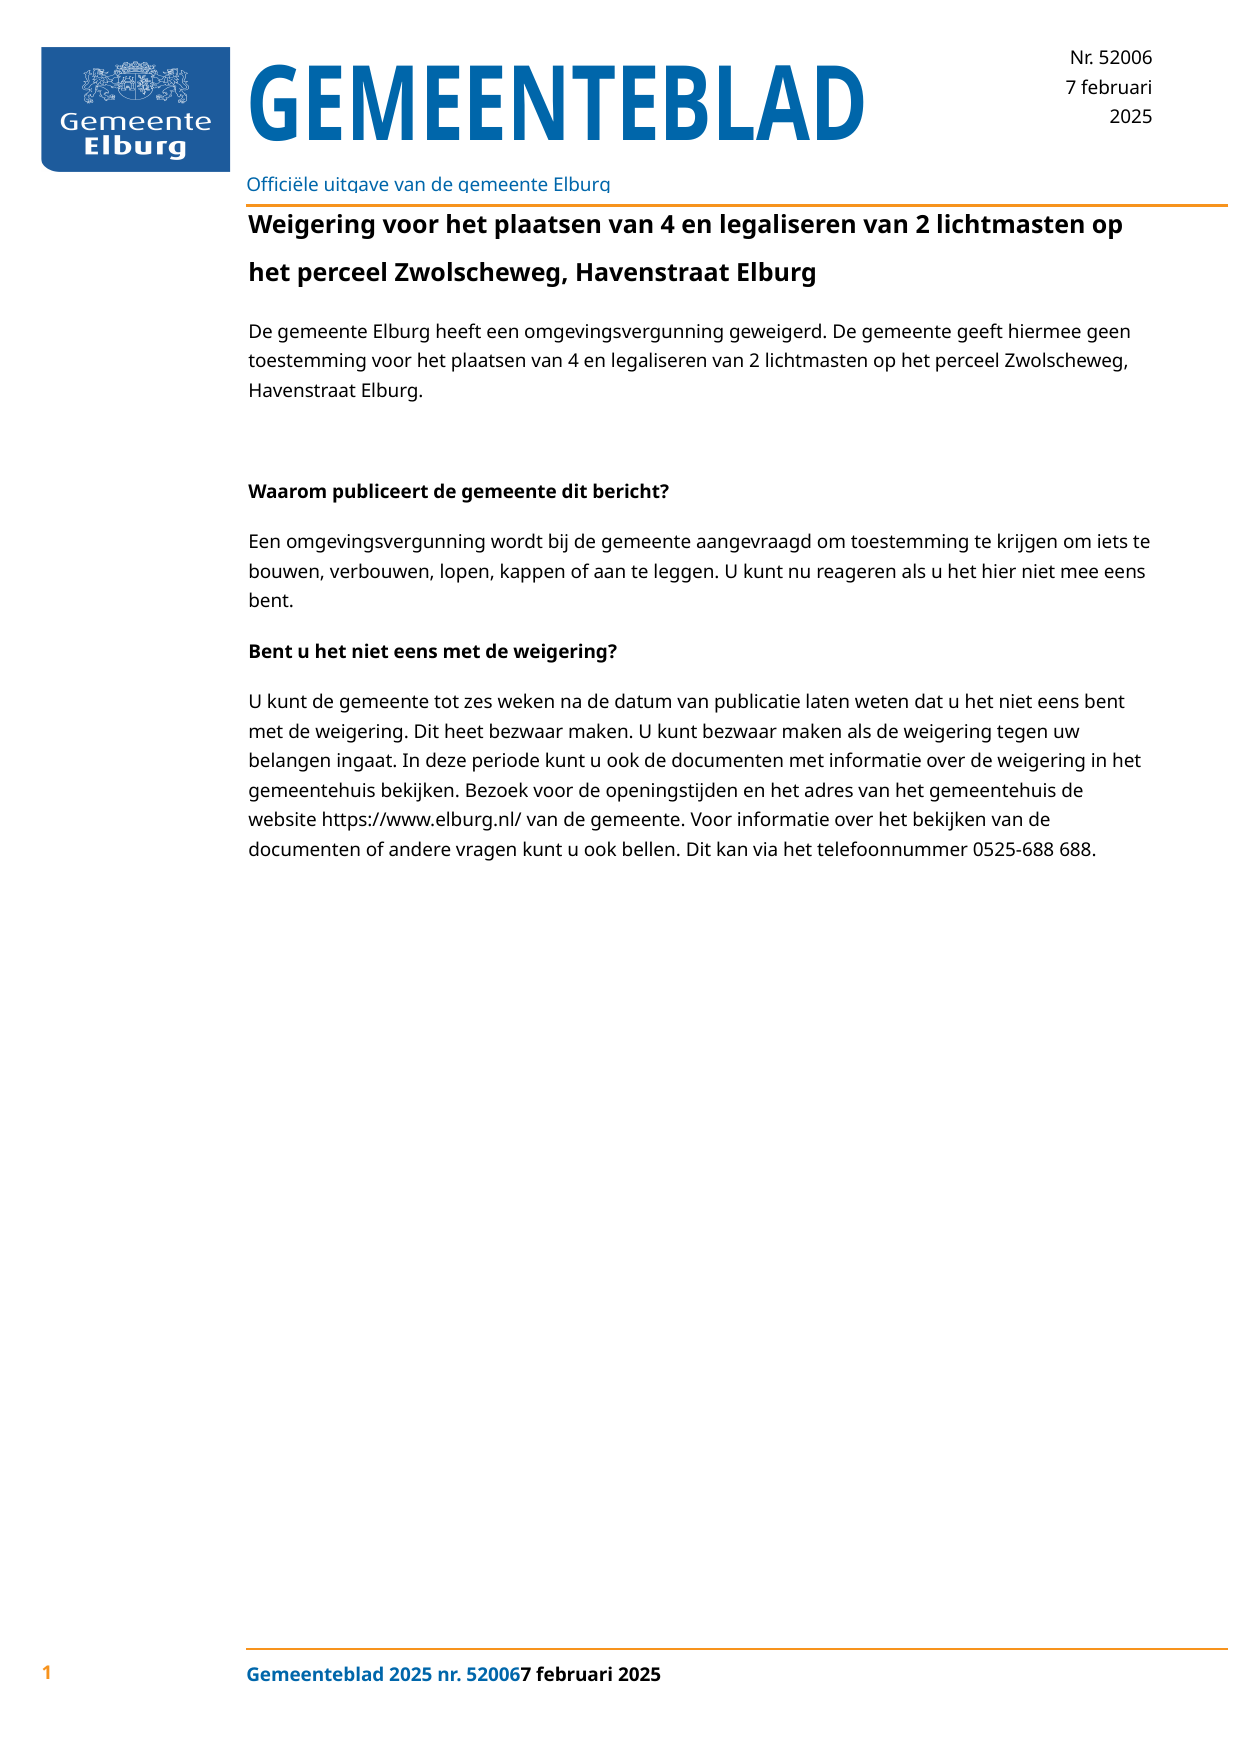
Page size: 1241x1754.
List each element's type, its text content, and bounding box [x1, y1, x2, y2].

text Weigering voor het plaatsen van 4 en legaliseren van 2 lichtmasten op het perceel Zwolscheweg, Havenstraat Elburg [248, 207, 1152, 288]
picture [41, 47, 231, 172]
text Waarom publiceert de gemeente dit bericht? [248, 478, 1152, 504]
text Bent u het niet eens met de weigering? [248, 638, 1152, 664]
text De gemeente Elburg heeft een omgevingsvergunning geweigerd. De gemeente geeft hiermee geen toestemming voor het plaatsen van 4 en legaliseren van 2 lichtmasten op het perceel Zwolscheweg, Havenstraat Elburg. [248, 318, 1152, 403]
text Een omgevingsvergunning wordt bij de gemeente aangevraagd om toestemming te krijgen om iets te bouwen, verbouwen, lopen, kappen of aan te leggen. U kunt nu reageren als u het hier niet mee eens bent. [248, 528, 1152, 613]
text U kunt de gemeente tot zes weken na de datum van publicatie laten weten dat u het niet eens bent met de weigering. Dit heet bezwaar maken. U kunt bezwaar maken als de weigering tegen uw belangen ingaat. In deze periode kunt u ook de documenten met informatie over de weigering in het gemeentehuis bekijken. Bezoek voor de openingstijden en het adres van het gemeentehuis de website https://www.elburg.nl/ van de gemeente. Voor informatie over het bekijken van de documenten of andere vragen kunt u ook bellen. Dit kan via het telefoonnummer 0525-688 688. [248, 688, 1152, 862]
